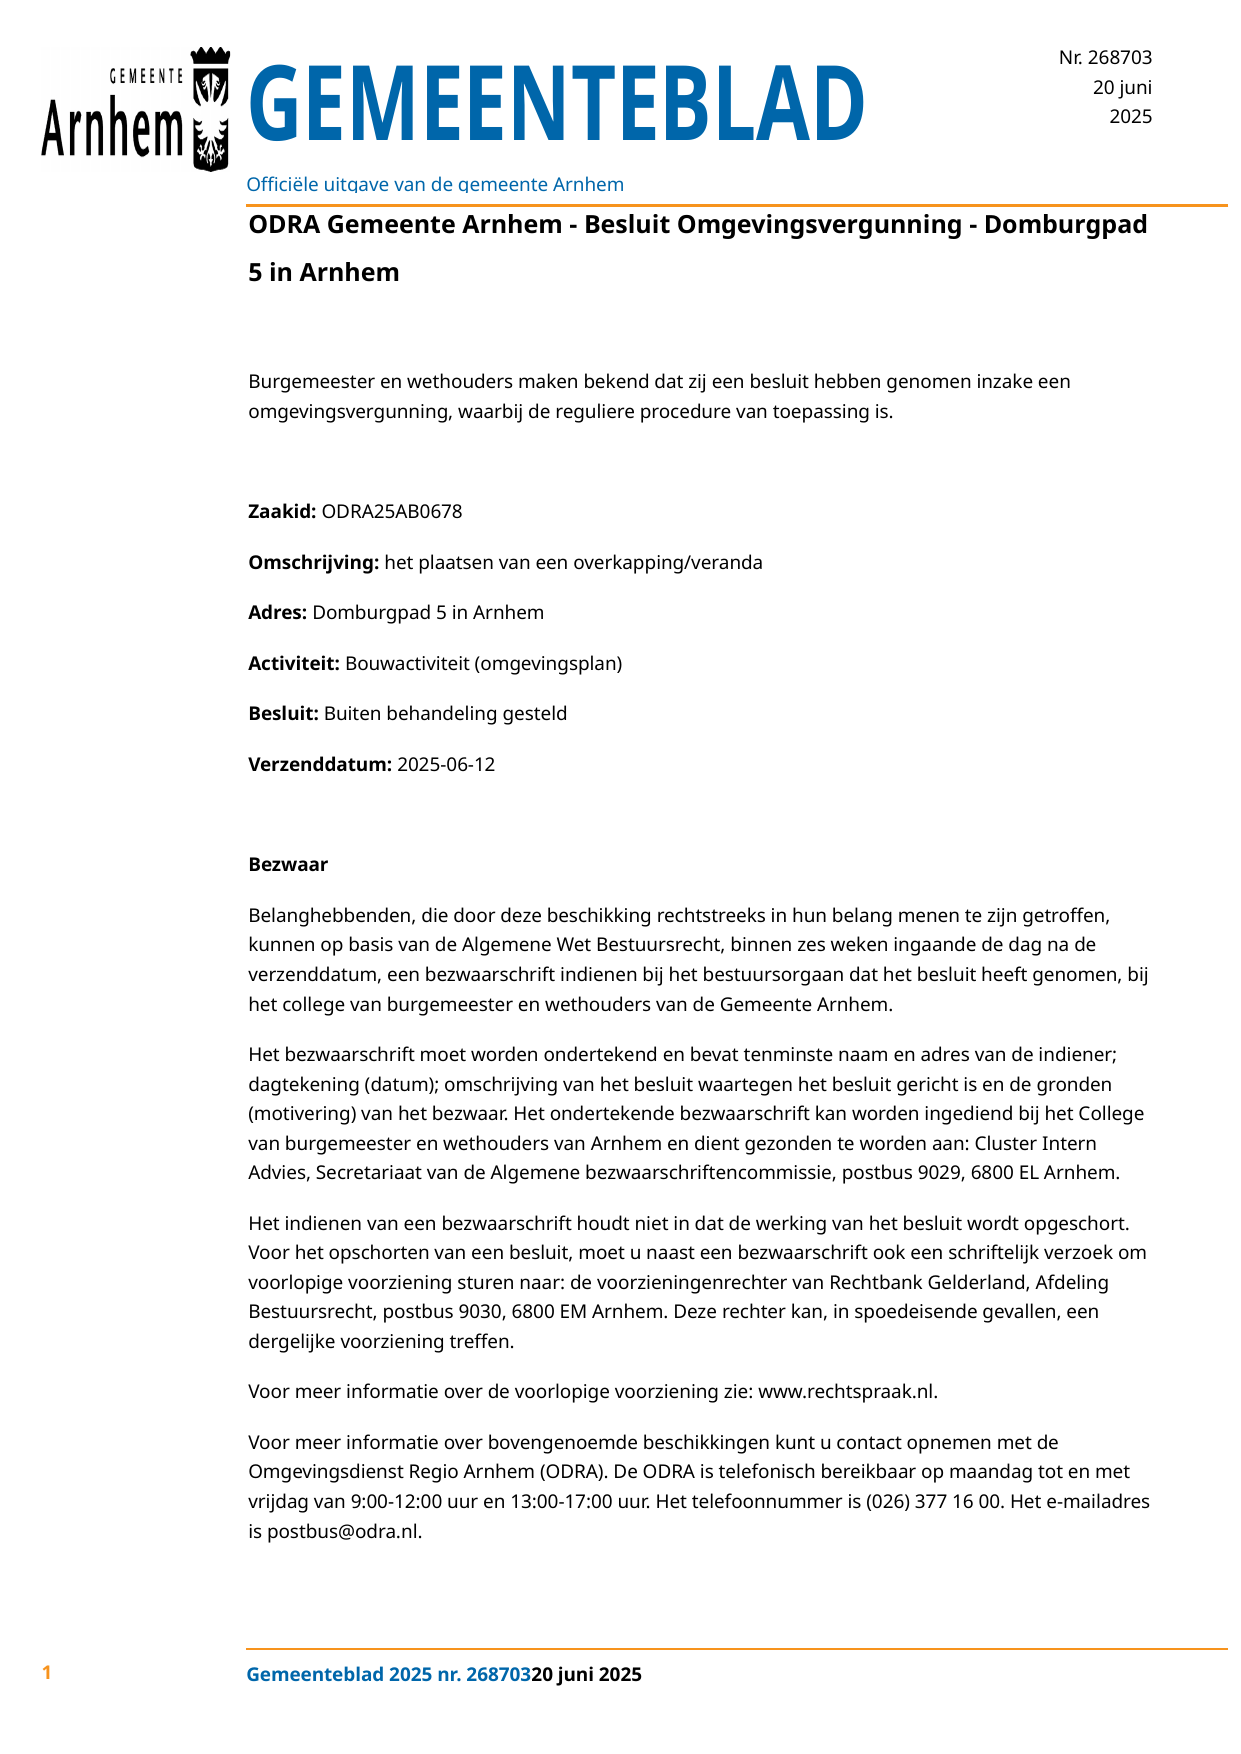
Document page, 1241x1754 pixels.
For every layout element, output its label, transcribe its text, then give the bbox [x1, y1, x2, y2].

text Omschrijving: het plaatsen van een overkapping/veranda [248, 549, 1152, 575]
text Belanghebbenden, die door deze beschikking rechtstreeks in hun belang menen te zijn getroffen, kunnen op basis van de Algemene Wet Bestuursrecht, binnen zes weken ingaande de dag na de verzenddatum, een bezwaarschrift indienen bij het bestuursorgaan dat het besluit heeft genomen, bij het college van burgemeester en wethouders van de Gemeente Arnhem. [248, 902, 1152, 1017]
text Voor meer informatie over de voorlopige voorziening zie: www.rechtspraak.nl. [248, 1379, 1152, 1404]
text ODRA Gemeente Arnhem - Besluit Omgevingsvergunning - Domburgpad 5 in Arnhem [248, 207, 1152, 288]
text Zaakid: ODRA25AB0678 [248, 499, 1152, 524]
text Het bezwaarschrift moet worden ondertekend en bevat tenminste naam en adres van de indiener; dagtekening (datum); omschrijving van het besluit waartegen het besluit gericht is en de gronden (motivering) van het bezwaar. Het ondertekende bezwaarschrift kan worden ingediend bij het College van burgemeester en wethouders van Arnhem en dient gezonden te worden aan: Cluster Intern Advies, Secretariaat van de Algemene bezwaarschriftencommissie, postbus 9029, 6800 EL Arnhem. [248, 1041, 1152, 1185]
text Bezwaar [248, 852, 1152, 877]
text Burgemeester en wethouders maken bekend dat zij een besluit hebben genomen inzake een omgevingsvergunning, waarbij de reguliere procedure van toepassing is. [248, 368, 1152, 424]
picture [41, 47, 231, 172]
text Besluit: Buiten behandeling gesteld [248, 700, 1152, 726]
text Verzenddatum: 2025-06-12 [248, 751, 1152, 777]
text Voor meer informatie over bovengenoemde beschikkingen kunt u contact opnemen met de Omgevingsdienst Regio Arnhem (ODRA). De ODRA is telefonisch bereikbaar op maandag tot en met vrijdag van 9:00-12:00 uur en 13:00-17:00 uur. Het telefoonnummer is (026) 377 16 00. Het e-mailadres is postbus@odra.nl. [248, 1429, 1152, 1544]
text Adres: Domburgpad 5 in Arnhem [248, 599, 1152, 625]
text Het indienen van een bezwaarschrift houdt niet in dat de werking van het besluit wordt opgeschort. Voor het opschorten van een besluit, moet u naast een bezwaarschrift ook een schriftelijk verzoek om voorlopige voorziening sturen naar: de voorzieningenrechter van Rechtbank Gelderland, Afdeling Bestuursrecht, postbus 9030, 6800 EM Arnhem. Deze rechter kan, in spoedeisende gevallen, een dergelijke voorziening treffen. [248, 1210, 1152, 1354]
text Activiteit: Bouwactiviteit (omgevingsplan) [248, 650, 1152, 676]
